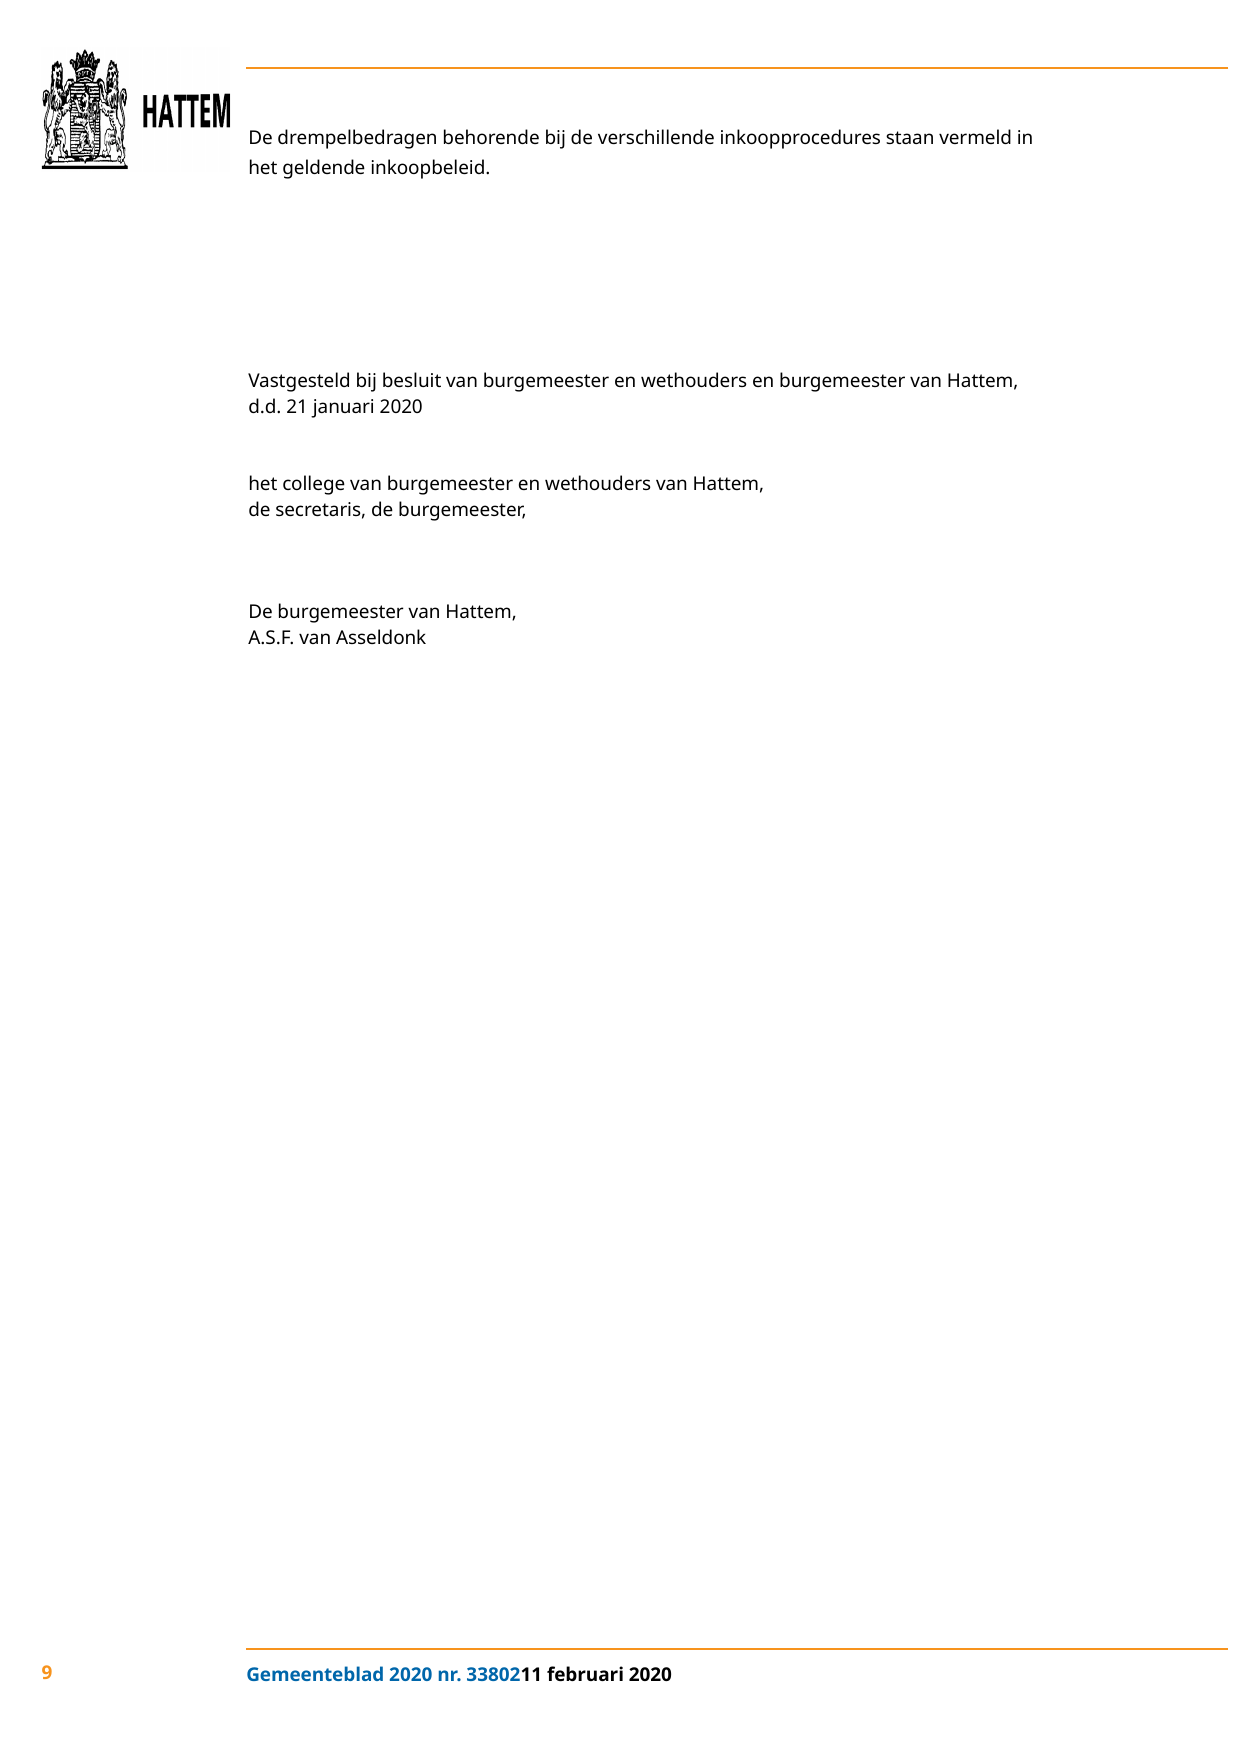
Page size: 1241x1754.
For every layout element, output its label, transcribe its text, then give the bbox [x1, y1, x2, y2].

text de secretaris, de burgemeester, [248, 496, 1152, 522]
text De drempelbedragen behorende bij de verschillende inkoopprocedures staan vermeld in [248, 124, 1152, 150]
text A.S.F. van Asseldonk [248, 624, 1152, 650]
picture [41, 47, 231, 172]
text het geldende inkoopbeleid. [248, 154, 1152, 180]
text Vastgesteld bij besluit van burgemeester en wethouders en burgemeester van Hattem, [248, 367, 1152, 393]
text d.d. 21 januari 2020 [248, 393, 1152, 419]
text De burgemeester van Hattem, [248, 599, 1152, 624]
text het college van burgemeester en wethouders van Hattem, [248, 470, 1152, 496]
